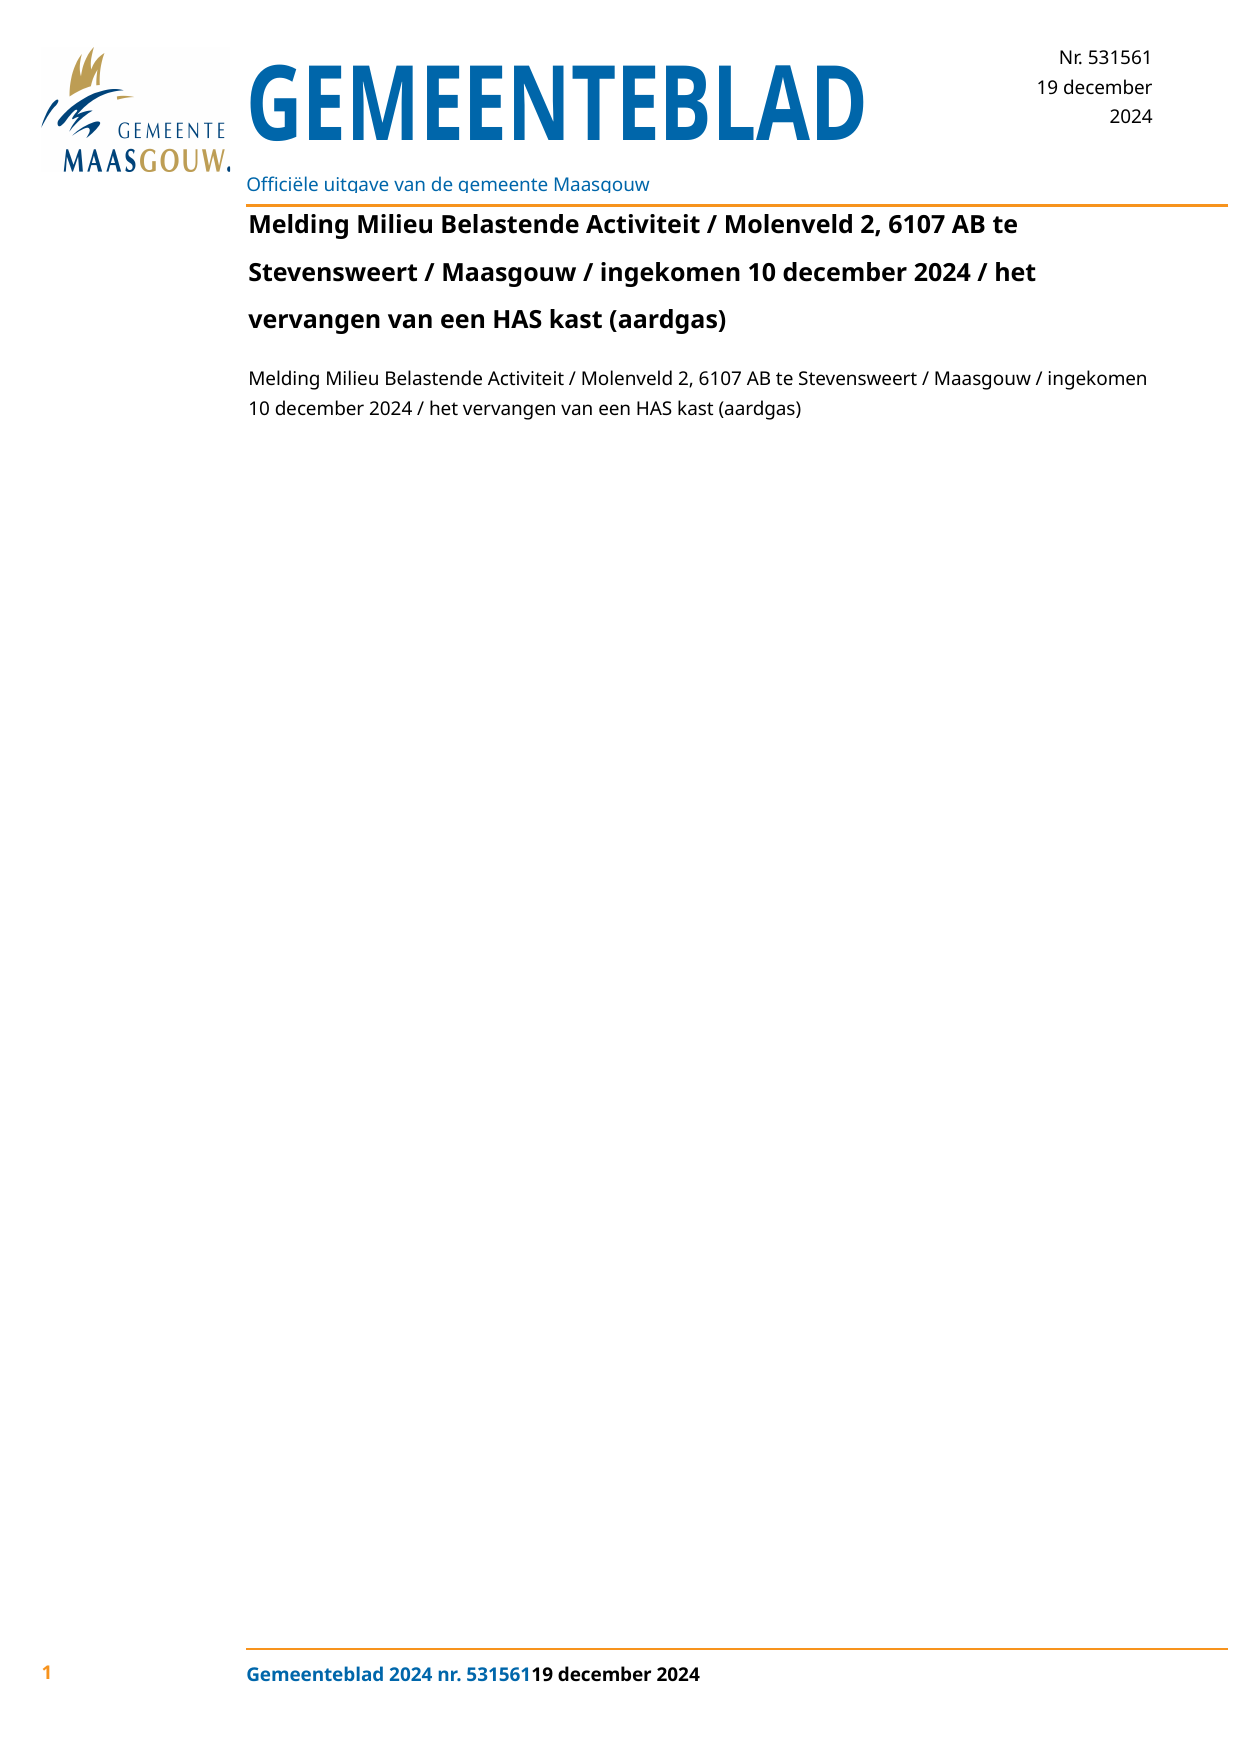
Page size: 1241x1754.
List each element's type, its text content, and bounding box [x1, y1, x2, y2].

picture [41, 47, 231, 172]
text Melding Milieu Belastende Activiteit / Molenveld 2, 6107 AB te Stevensweert / Maasgouw / ingekomen 10 december 2024 / het vervangen van een HAS kast (aardgas) [248, 207, 1152, 336]
text Melding Milieu Belastende Activiteit / Molenveld 2, 6107 AB te Stevensweert / Maasgouw / ingekomen 10 december 2024 / het vervangen van een HAS kast (aardgas) [248, 366, 1152, 421]
